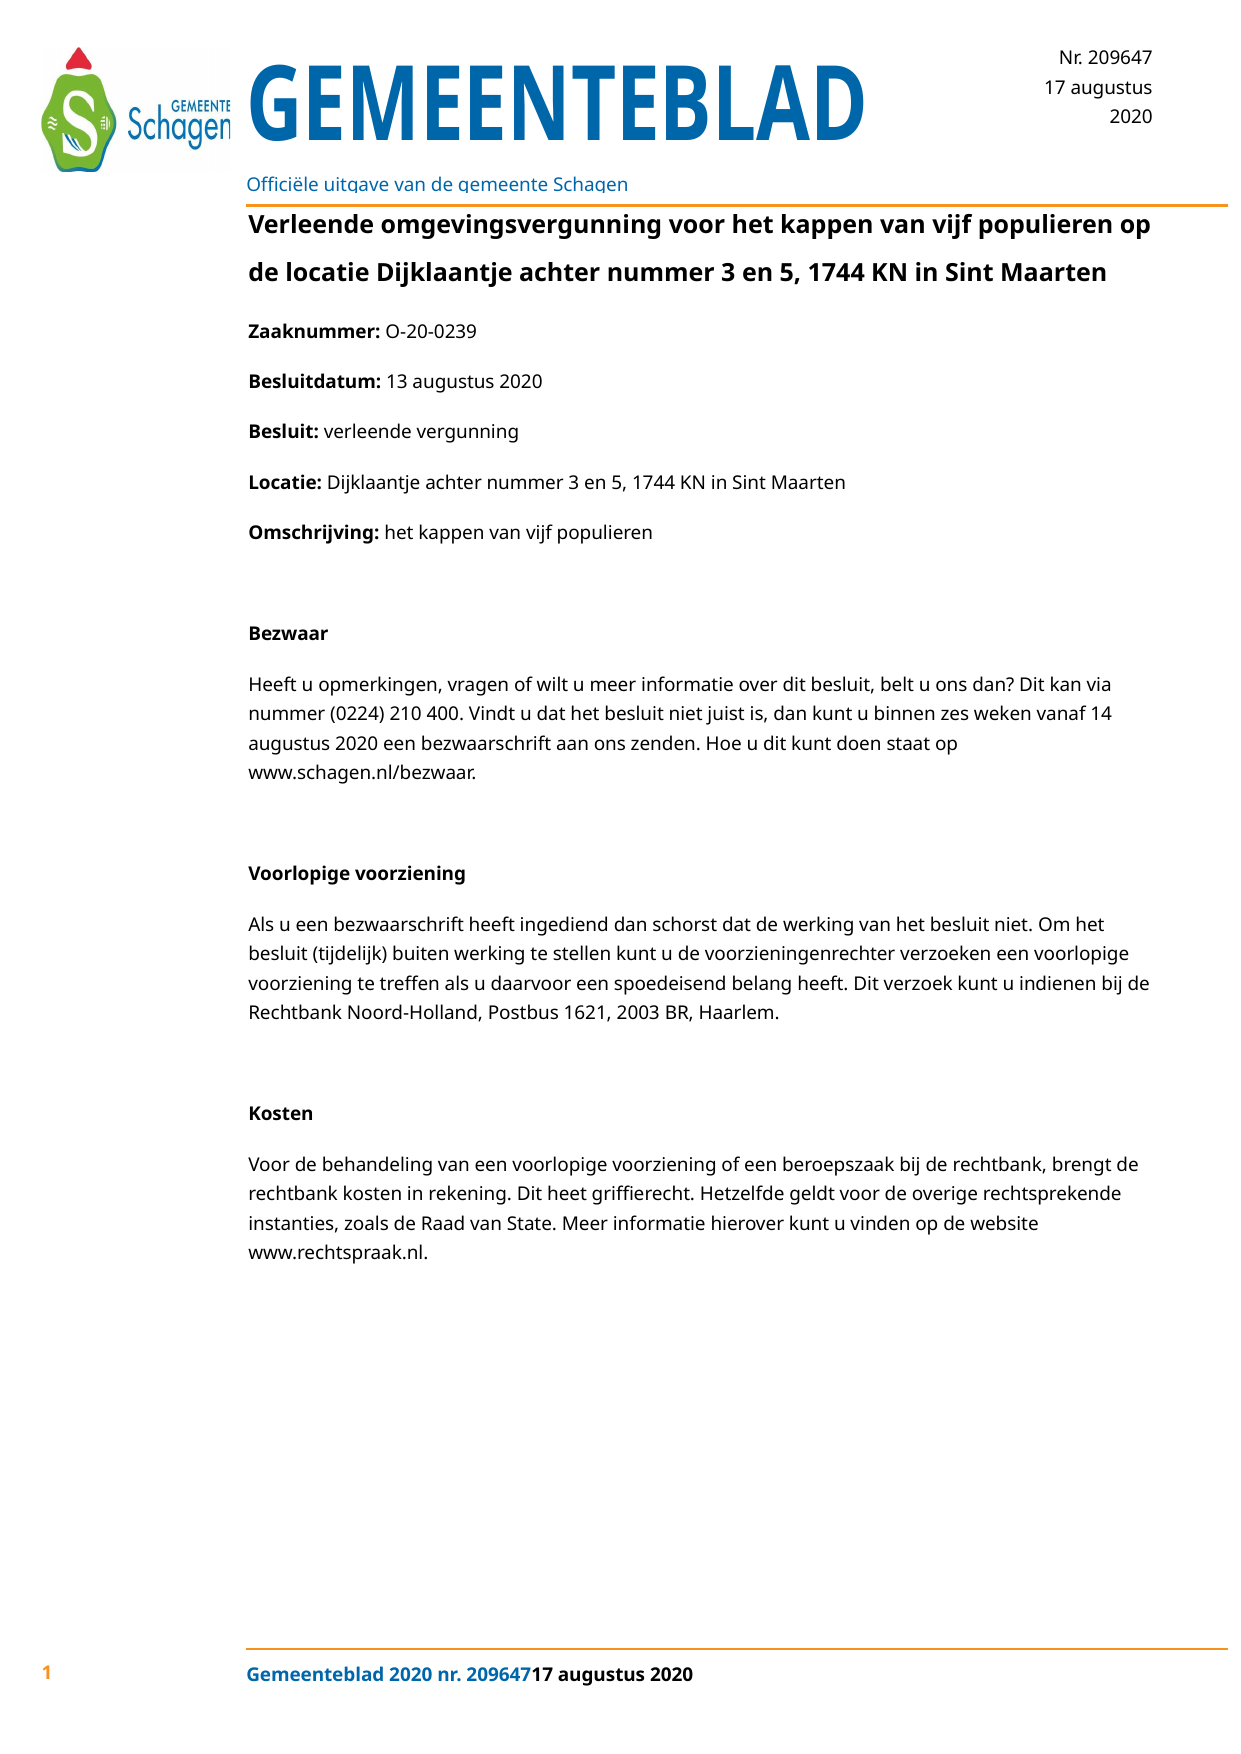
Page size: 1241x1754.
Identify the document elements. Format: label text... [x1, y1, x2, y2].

text Voor de behandeling van een voorlopige voorziening of een beroepszaak bij de rechtbank, brengt de rechtbank kosten in rekening. Dit heet griffierecht. Hetzelfde geldt voor de overige rechtsprekende instanties, zoals de Raad van State. Meer informatie hierover kunt u vinden op de website www.rechtspraak.nl. [248, 1151, 1152, 1265]
text Besluitdatum: 13 augustus 2020 [248, 368, 1152, 394]
text Als u een bezwaarschrift heeft ingediend dan schorst dat de werking van het besluit niet. Om het besluit (tijdelijk) buiten werking te stellen kunt u de voorzieningenrechter verzoeken een voorlopige voorziening te treffen als u daarvoor een spoedeisend belang heeft. Dit verzoek kunt u indienen bij de Rechtbank Noord-Holland, Postbus 1621, 2003 BR, Haarlem. [248, 911, 1152, 1025]
text Omschrijving: het kappen van vijf populieren [248, 519, 1152, 545]
text Zaaknummer: O-20-0239 [248, 318, 1152, 344]
text Locatie: Dijklaantje achter nummer 3 en 5, 1744 KN in Sint Maarten [248, 469, 1152, 495]
text Voorlopige voorziening [248, 860, 1152, 886]
text Bezwaar [248, 620, 1152, 646]
text Verleende omgevingsvergunning voor het kappen van vijf populieren op de locatie Dijklaantje achter nummer 3 en 5, 1744 KN in Sint Maarten [248, 207, 1152, 288]
text Heeft u opmerkingen, vragen of wilt u meer informatie over dit besluit, belt u ons dan? Dit kan via nummer (0224) 210 400. Vindt u dat het besluit niet juist is, dan kunt u binnen zes weken vanaf 14 augustus 2020 een bezwaarschrift aan ons zenden. Hoe u dit kunt doen staat op www.schagen.nl/bezwaar. [248, 671, 1152, 785]
text Kosten [248, 1100, 1152, 1126]
text Besluit: verleende vergunning [248, 419, 1152, 444]
picture [41, 47, 231, 172]
